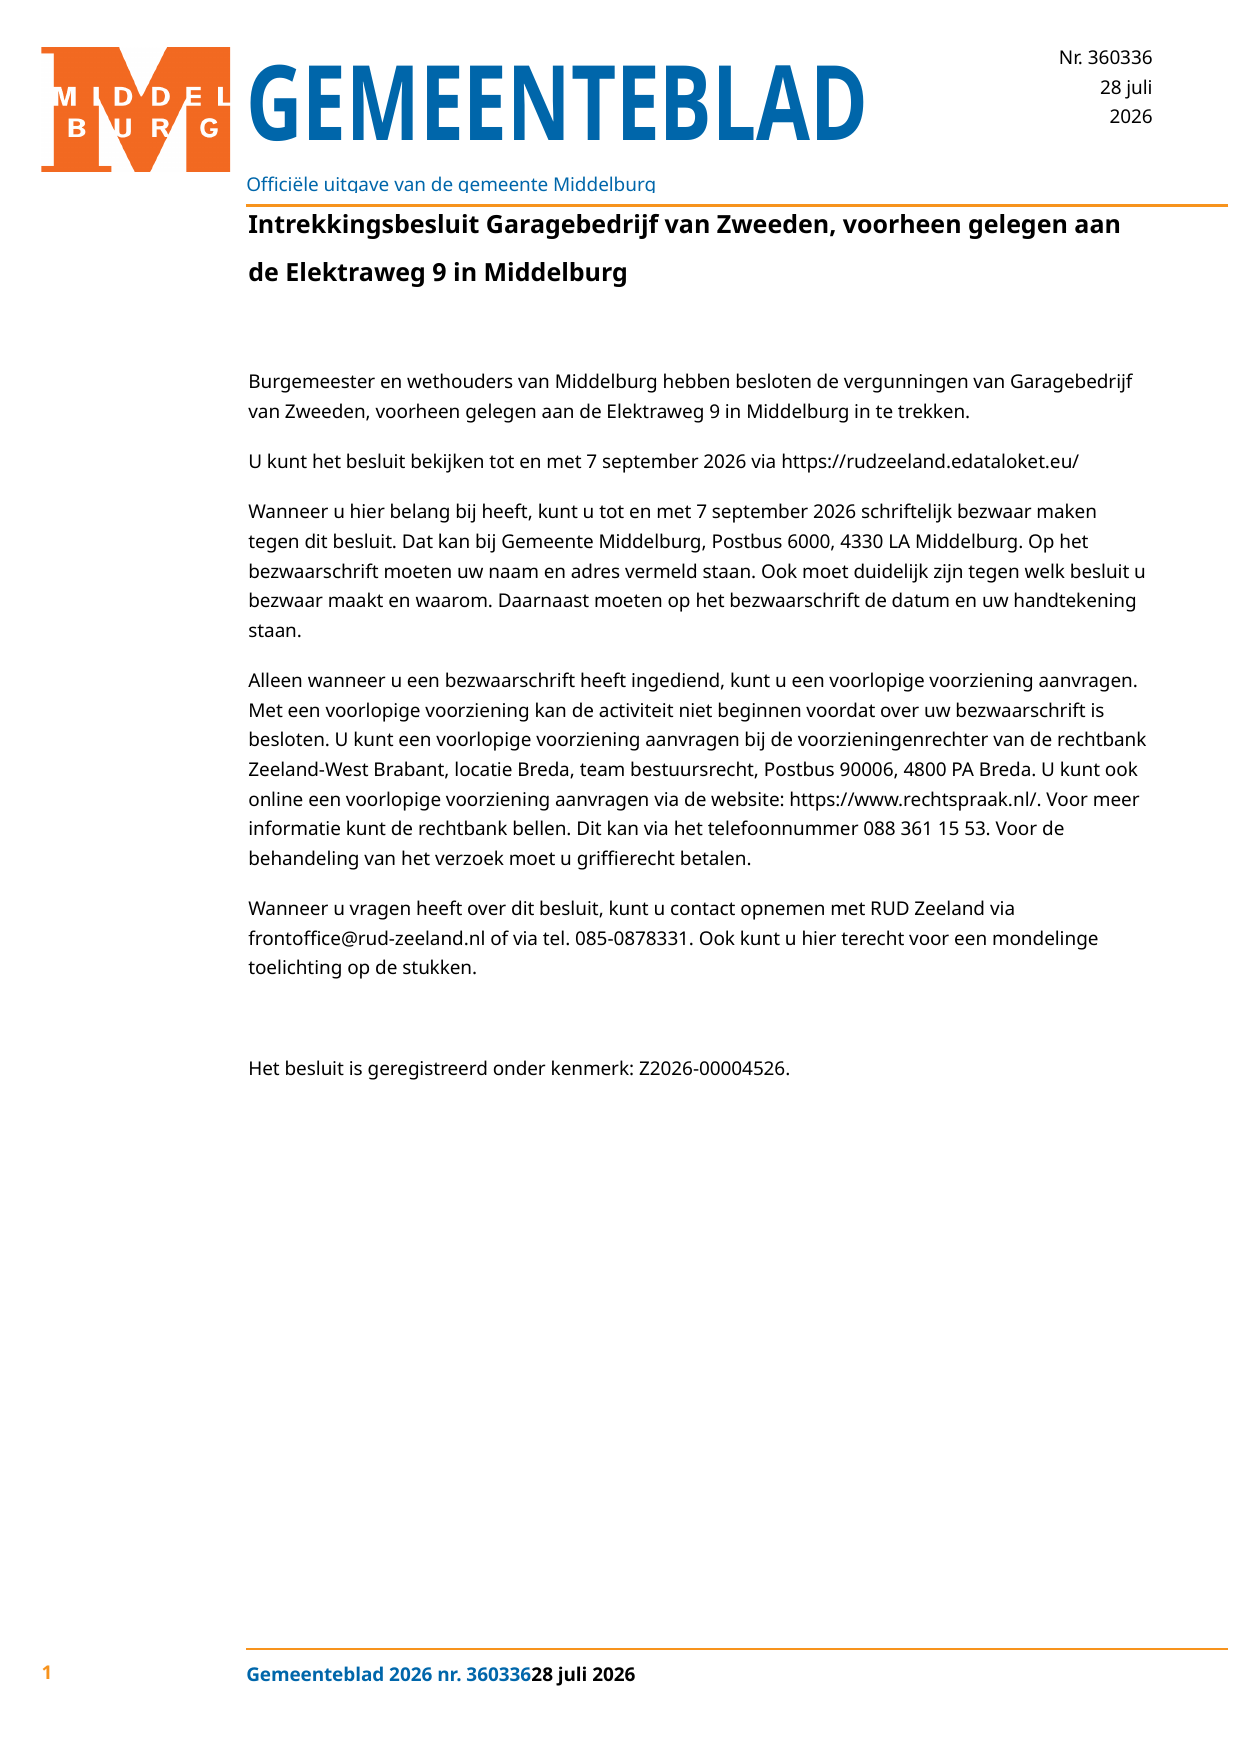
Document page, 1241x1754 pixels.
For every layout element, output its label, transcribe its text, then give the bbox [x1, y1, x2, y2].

text Het besluit is geregistreerd onder kenmerk: Z2026-00004526. [248, 1055, 1152, 1081]
text Wanneer u hier belang bij heeft, kunt u tot en met 7 september 2026 schriftelijk bezwaar maken tegen dit besluit. Dat kan bij Gemeente Middelburg, Postbus 6000, 4330 LA Middelburg. Op het bezwaarschrift moeten uw naam en adres vermeld staan. Ook moet duidelijk zijn tegen welk besluit u bezwaar maakt en waarom. Daarnaast moeten op het bezwaarschrift de datum en uw handtekening staan. [248, 499, 1152, 643]
text Alleen wanneer u een bezwaarschrift heeft ingediend, kunt u een voorlopige voorziening aanvragen. Met een voorlopige voorziening kan de activiteit niet beginnen voordat over uw bezwaarschrift is besloten. U kunt een voorlopige voorziening aanvragen bij de voorzieningenrechter van de rechtbank Zeeland-West Brabant, locatie Breda, team bestuursrecht, Postbus 90006, 4800 PA Breda. U kunt ook online een voorlopige voorziening aanvragen via de website: https://www.rechtspraak.nl/. Voor meer informatie kunt de rechtbank bellen. Dit kan via het telefoonnummer 088 361 15 53. Voor de behandeling van het verzoek moet u griffierecht betalen. [248, 667, 1152, 871]
text U kunt het besluit bekijken tot en met 7 september 2026 via https://rudzeeland.edataloket.eu/ [248, 448, 1152, 474]
text Wanneer u vragen heeft over dit besluit, kunt u contact opnemen met RUD Zeeland via frontoffice@rud-zeeland.nl of via tel. 085-0878331. Ook kunt u hier terecht voor een mondelinge toelichting op de stukken. [248, 895, 1152, 980]
text Intrekkingsbesluit Garagebedrijf van Zweeden, voorheen gelegen aan de Elektraweg 9 in Middelburg [248, 207, 1152, 288]
picture [41, 47, 231, 172]
text Burgemeester en wethouders van Middelburg hebben besloten de vergunningen van Garagebedrijf van Zweeden, voorheen gelegen aan de Elektraweg 9 in Middelburg in te trekken. [248, 368, 1152, 424]
